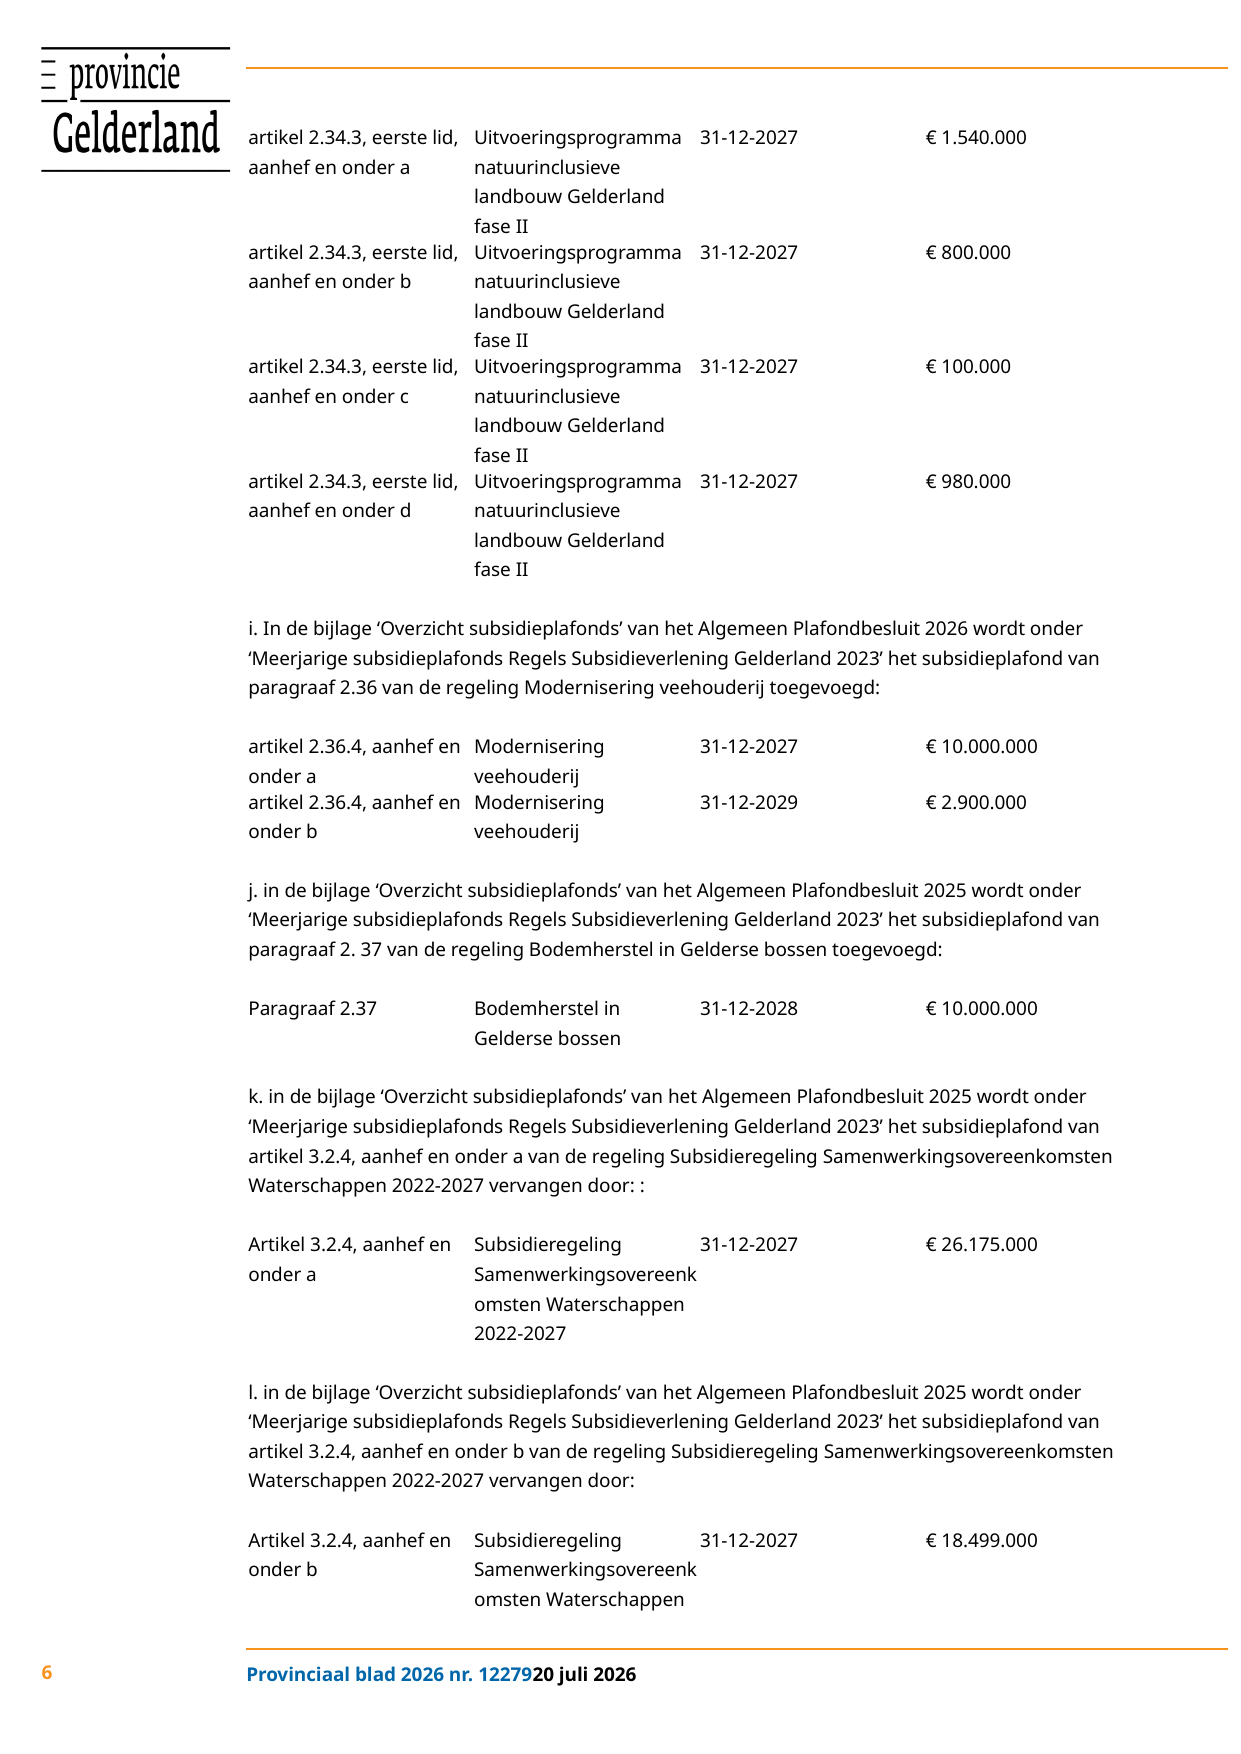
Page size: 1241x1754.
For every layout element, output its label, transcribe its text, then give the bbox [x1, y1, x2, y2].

table_header € 10.000.000 [926, 996, 1152, 1051]
table_header 31-12-2027 [700, 125, 926, 239]
table_header 31-12-2027 [700, 1232, 926, 1346]
text j. in de bijlage ‘Overzicht subsidieplafonds’ van het Algemeen Plafondbesluit 2025 wordt onder ‘Meerjarige subsidieplafonds Regels Subsidieverlening Gelderland 2023’ het subsidieplafond van paragraaf 2. 37 van de regeling Bodemherstel in Gelderse bossen toegevoegd: [248, 877, 1152, 962]
table_cell Uitvoeringsprogramma natuurinclusieve landbouw Gelderland fase II [474, 354, 700, 468]
text l. in de bijlage ‘Overzicht subsidieplafonds’ van het Algemeen Plafondbesluit 2025 wordt onder ‘Meerjarige subsidieplafonds Regels Subsidieverlening Gelderland 2023’ het subsidieplafond van artikel 3.2.4, aanhef en onder b van de regeling Subsidieregeling Samenwerkingsovereenkomsten Waterschappen 2022-2027 vervangen door: [248, 1379, 1152, 1493]
table_header € 10.000.000 [926, 734, 1152, 789]
table_header Bodemherstel in Gelderse bossen [474, 996, 700, 1051]
table_cell Uitvoeringsprogramma natuurinclusieve landbouw Gelderland fase II [474, 468, 700, 582]
table_cell Uitvoeringsprogramma natuurinclusieve landbouw Gelderland fase II [474, 239, 700, 353]
table_cell 31-12-2029 [700, 789, 926, 844]
table_cell € 2.900.000 [926, 789, 1152, 844]
table_header 31-12-2028 [700, 996, 926, 1051]
table_header Artikel 3.2.4, aanhef en onder b [248, 1527, 474, 1612]
table_cell Modernisering veehouderij [474, 789, 700, 844]
table_cell € 100.000 [926, 354, 1152, 468]
text i. In de bijlage ‘Overzicht subsidieplafonds’ van het Algemeen Plafondbesluit 2026 wordt onder ‘Meerjarige subsidieplafonds Regels Subsidieverlening Gelderland 2023’ het subsidieplafond van paragraaf 2.36 van de regeling Modernisering veehouderij toegevoegd: [248, 615, 1152, 700]
table_cell € 800.000 [926, 239, 1152, 353]
table_header € 18.499.000 [926, 1527, 1152, 1612]
table_header Subsidieregeling Samenwerkingsovereenkomsten Waterschappen 2022-2027 [474, 1232, 700, 1346]
table_header artikel 2.36.4, aanhef en onder a [248, 734, 474, 789]
table_cell artikel 2.34.3, eerste lid, aanhef en onder b [248, 239, 474, 353]
table_cell € 980.000 [926, 468, 1152, 582]
table_header Subsidieregeling Samenwerkingsovereenkomsten Waterschappen [474, 1527, 700, 1612]
table_cell 31-12-2027 [700, 468, 926, 582]
table_header Artikel 3.2.4, aanhef en onder a [248, 1232, 474, 1346]
table_header 31-12-2027 [700, 734, 926, 789]
table_header artikel 2.34.3, eerste lid, aanhef en onder a [248, 125, 474, 239]
table_cell artikel 2.34.3, eerste lid, aanhef en onder d [248, 468, 474, 582]
table_header Uitvoeringsprogramma natuurinclusieve landbouw Gelderland fase II [474, 125, 700, 239]
table_cell artikel 2.36.4, aanhef en onder b [248, 789, 474, 844]
table_header Paragraaf 2.37 [248, 996, 474, 1051]
table_header € 1.540.000 [926, 125, 1152, 239]
picture [41, 47, 231, 172]
table_cell 31-12-2027 [700, 354, 926, 468]
table_cell artikel 2.34.3, eerste lid, aanhef en onder c [248, 354, 474, 468]
table_header 31-12-2027 [700, 1527, 926, 1612]
table_header Modernisering veehouderij [474, 734, 700, 789]
table_cell 31-12-2027 [700, 239, 926, 353]
text k. in de bijlage ‘Overzicht subsidieplafonds’ van het Algemeen Plafondbesluit 2025 wordt onder ‘Meerjarige subsidieplafonds Regels Subsidieverlening Gelderland 2023’ het subsidieplafond van artikel 3.2.4, aanhef en onder a van de regeling Subsidieregeling Samenwerkingsovereenkomsten Waterschappen 2022-2027 vervangen door: : [248, 1084, 1152, 1198]
table_header € 26.175.000 [926, 1232, 1152, 1346]
